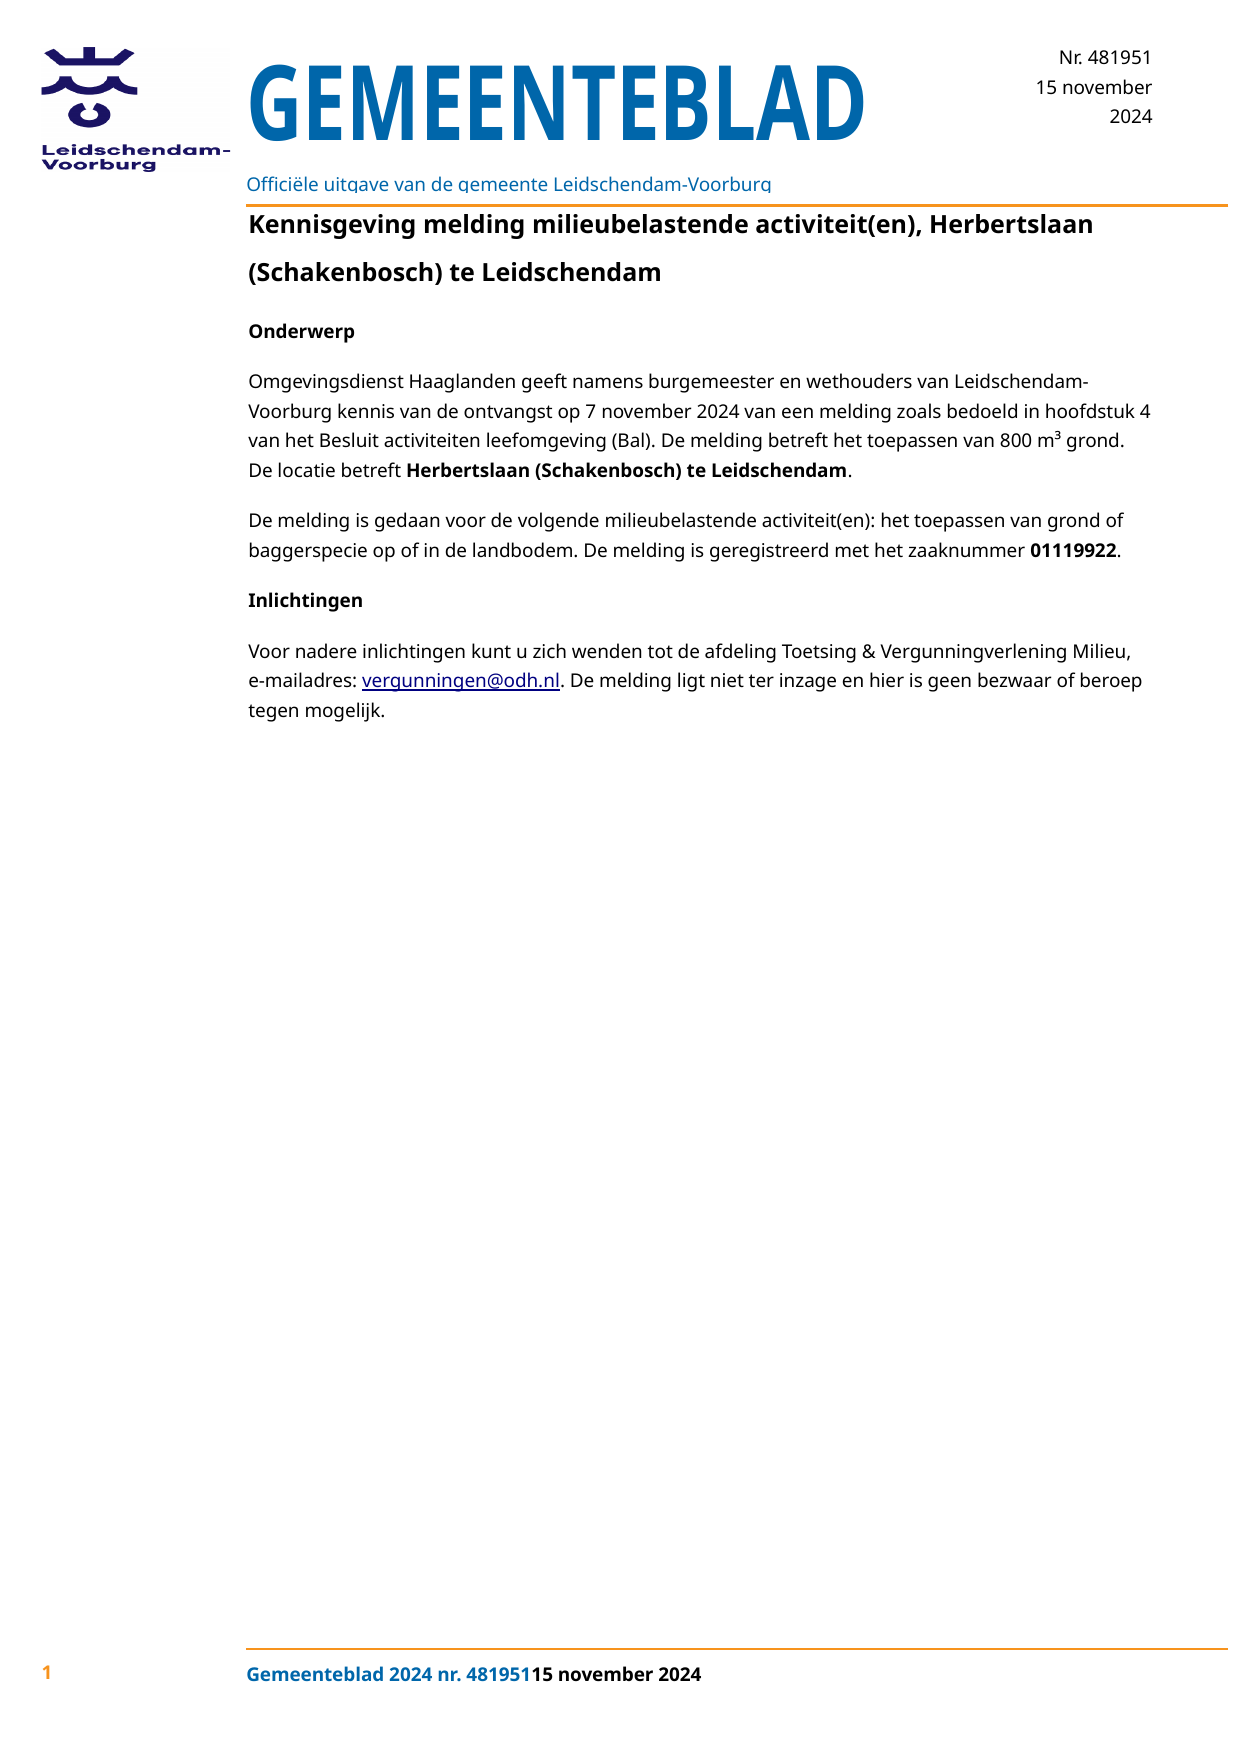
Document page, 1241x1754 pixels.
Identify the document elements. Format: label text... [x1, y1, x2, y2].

text Kennisgeving melding milieubelastende activiteit(en), Herbertslaan (Schakenbosch) te Leidschendam [248, 207, 1152, 288]
text Inlichtingen [248, 587, 1152, 613]
text Onderwerp [248, 318, 1152, 344]
picture [41, 47, 231, 172]
text Omgevingsdienst Haaglanden geeft namens burgemeester en wethouders van Leidschendam-Voorburg kennis van de ontvangst op 7 november 2024 van een melding zoals bedoeld in hoofdstuk 4 van het Besluit activiteiten leefomgeving (Bal). De melding betreft het toepassen van 800 m³ grond. De locatie betreft Herbertslaan (Schakenbosch) te Leidschendam. [248, 368, 1152, 483]
text De melding is gedaan voor de volgende milieubelastende activiteit(en): het toepassen van grond of baggerspecie op of in de landbodem. De melding is geregistreerd met het zaaknummer 01119922. [248, 507, 1152, 563]
text Voor nadere inlichtingen kunt u zich wenden tot de afdeling Toetsing & Vergunningverlening Milieu, e-mailadres: vergunningen@odh.nl. De melding ligt niet ter inzage en hier is geen bezwaar of beroep tegen mogelijk. [248, 638, 1152, 723]
